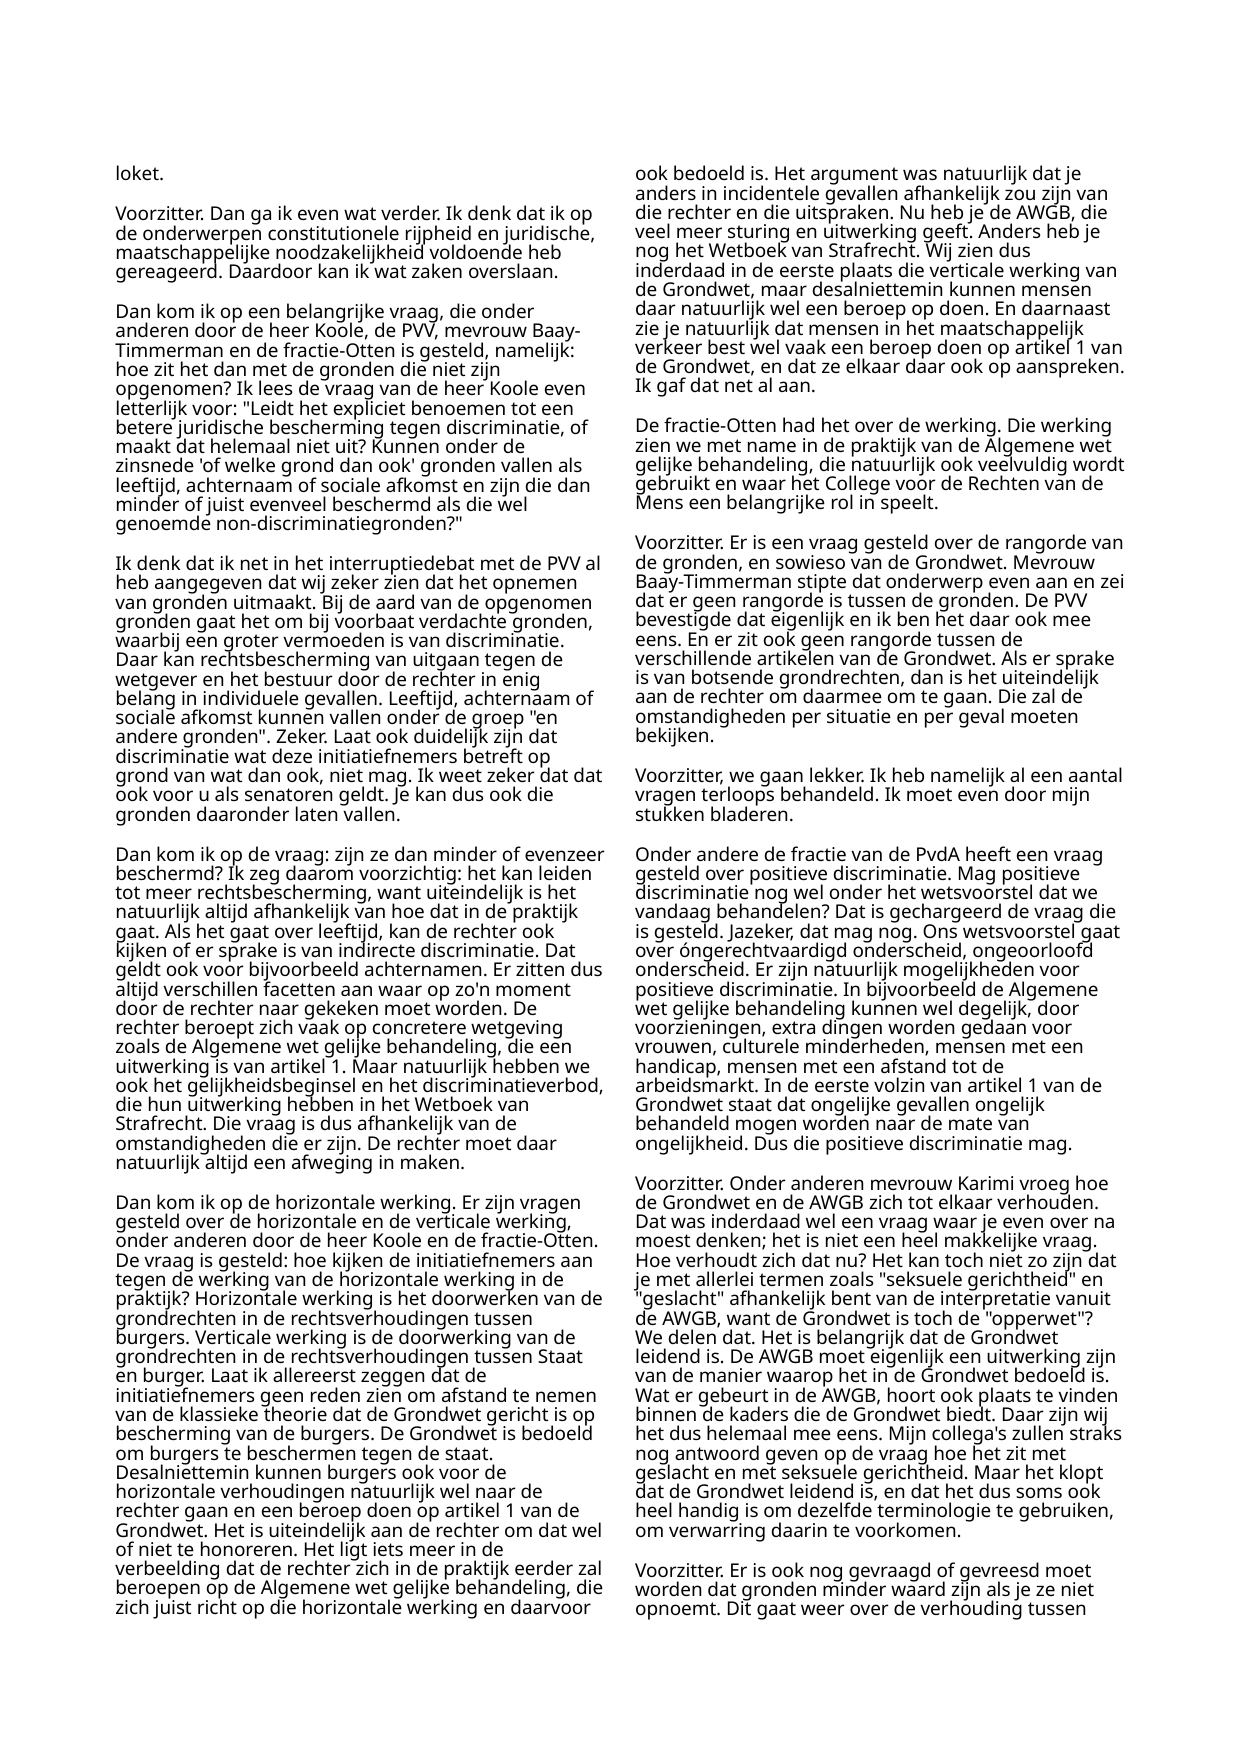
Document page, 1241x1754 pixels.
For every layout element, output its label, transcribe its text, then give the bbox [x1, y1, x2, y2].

text ook bedoeld is. Het argument was natuurlijk dat je anders in incidentele gevallen afhankelijk zou zijn van die rechter en die uitspraken. Nu heb je de AWGB, die veel meer sturing en uitwerking geeft. Anders heb je nog het Wetboek van Strafrecht. Wij zien dus inderdaad in de eerste plaats die verticale werking van de Grondwet, maar desalniettemin kunnen mensen daar natuurlijk wel een beroep op doen. En daarnaast zie je natuurlijk dat mensen in het maatschappelijk verkeer best wel vaak een beroep doen op artikel 1 van de Grondwet, en dat ze elkaar daar ook op aanspreken. Ik gaf dat net al aan. [635, 165, 1125, 397]
text Voorzitter, we gaan lekker. Ik heb namelijk al een aantal vragen terloops behandeld. Ik moet even door mijn stukken bladeren. [635, 767, 1125, 825]
text Voorzitter. Er is ook nog gevraagd of gevreesd moet worden dat gronden minder waard zijn als je ze niet opnoemt. Dit gaat weer over de verhouding tussen [635, 1562, 1125, 1619]
text Ik denk dat ik net in het interruptiedebat met de PVV al heb aangegeven dat wij zeker zien dat het opnemen van gronden uitmaakt. Bij de aard van de opgenomen gronden gaat het om bij voorbaat verdachte gronden, waarbij een groter vermoeden is van discriminatie. Daar kan rechtsbescherming van uitgaan tegen de wetgever en het bestuur door de rechter in enig belang in individuele gevallen. Leeftijd, achternaam of sociale afkomst kunnen vallen onder de groep "en andere gronden". Zeker. Laat ook duidelijk zijn dat discriminatie wat deze initiatiefnemers betreft op grond van wat dan ook, niet mag. Ik weet zeker dat dat ook voor u als senatoren geldt. Je kan dus ook die gronden daaronder laten vallen. [115, 555, 605, 825]
text Onder andere de fractie van de PvdA heeft een vraag gesteld over positieve discriminatie. Mag positieve discriminatie nog wel onder het wetsvoorstel dat we vandaag behandelen? Dat is gechargeerd de vraag die is gesteld. Jazeker, dat mag nog. Ons wetsvoorstel gaat over óngerechtvaardigd onderscheid, ongeoorloofd onderscheid. Er zijn natuurlijk mogelijkheden voor positieve discriminatie. In bijvoorbeeld de Algemene wet gelijke behandeling kunnen wel degelijk, door voorzieningen, extra dingen worden gedaan voor vrouwen, culturele minderheden, mensen met een handicap, mensen met een afstand tot de arbeidsmarkt. In de eerste volzin van artikel 1 van de Grondwet staat dat ongelijke gevallen ongelijk behandeld mogen worden naar de mate van ongelijkheid. Dus die positieve discriminatie mag. [635, 846, 1125, 1154]
text loket. [115, 165, 605, 184]
text Voorzitter. Dan ga ik even wat verder. Ik denk dat ik op de onderwerpen constitutionele rijpheid en juridische, maatschappelijke noodzakelijkheid voldoende heb gereageerd. Daardoor kan ik wat zaken overslaan. [115, 205, 605, 282]
text De fractie-Otten had het over de werking. Die werking zien we met name in de praktijk van de Algemene wet gelijke behandeling, die natuurlijk ook veelvuldig wordt gebruikt en waar het College voor de Rechten van de Mens een belangrijke rol in speelt. [635, 417, 1125, 514]
text Voorzitter. Onder anderen mevrouw Karimi vroeg hoe de Grondwet en de AWGB zich tot elkaar verhouden. Dat was inderdaad wel een vraag waar je even over na moest denken; het is niet een heel makkelijke vraag. Hoe verhoudt zich dat nu? Het kan toch niet zo zijn dat je met allerlei termen zoals "seksuele gerichtheid" en "geslacht" afhankelijk bent van de interpretatie vanuit de AWGB, want de Grondwet is toch de "opperwet"? We delen dat. Het is belangrijk dat de Grondwet leidend is. De AWGB moet eigenlijk een uitwerking zijn van de manier waarop het in de Grondwet bedoeld is. Wat er gebeurt in de AWGB, hoort ook plaats te vinden binnen de kaders die de Grondwet biedt. Daar zijn wij het dus helemaal mee eens. Mijn collega's zullen straks nog antwoord geven op de vraag hoe het zit met geslacht en met seksuele gerichtheid. Maar het klopt dat de Grondwet leidend is, en dat het dus soms ook heel handig is om dezelfde terminologie te gebruiken, om verwarring daarin te voorkomen. [635, 1175, 1125, 1541]
text Dan kom ik op een belangrijke vraag, die onder anderen door de heer Koole, de PVV, mevrouw Baay-Timmerman en de fractie-Otten is gesteld, namelijk: hoe zit het dan met de gronden die niet zijn opgenomen? Ik lees de vraag van de heer Koole even letterlijk voor: "Leidt het expliciet benoemen tot een betere juridische bescherming tegen discriminatie, of maakt dat helemaal niet uit? Kunnen onder de zinsnede 'of welke grond dan ook' gronden vallen als leeftijd, achternaam of sociale afkomst en zijn die dan minder of juist evenveel beschermd als die wel genoemde non-discriminatiegronden?" [115, 303, 605, 534]
text Dan kom ik op de vraag: zijn ze dan minder of evenzeer beschermd? Ik zeg daarom voorzichtig: het kan leiden tot meer rechtsbescherming, want uiteindelijk is het natuurlijk altijd afhankelijk van hoe dat in de praktijk gaat. Als het gaat over leeftijd, kan de rechter ook kijken of er sprake is van indirecte discriminatie. Dat geldt ook voor bijvoorbeeld achternamen. Er zitten dus altijd verschillen facetten aan waar op zo'n moment door de rechter naar gekeken moet worden. De rechter beroept zich vaak op concretere wetgeving zoals de Algemene wet gelijke behandeling, die een uitwerking is van artikel 1. Maar natuurlijk hebben we ook het gelijkheidsbeginsel en het discriminatieverbod, die hun uitwerking hebben in het Wetboek van Strafrecht. Die vraag is dus afhankelijk van de omstandigheden die er zijn. De rechter moet daar natuurlijk altijd een afweging in maken. [115, 846, 605, 1173]
text Voorzitter. Er is een vraag gesteld over de rangorde van de gronden, en sowieso van de Grondwet. Mevrouw Baay-Timmerman stipte dat onderwerp even aan en zei dat er geen rangorde is tussen de gronden. De PVV bevestigde dat eigenlijk en ik ben het daar ook mee eens. En er zit ook geen rangorde tussen de verschillende artikelen van de Grondwet. Als er sprake is van botsende grondrechten, dan is het uiteindelijk aan de rechter om daarmee om te gaan. Die zal de omstandigheden per situatie en per geval moeten bekijken. [635, 534, 1125, 746]
text Dan kom ik op de horizontale werking. Er zijn vragen gesteld over de horizontale en de verticale werking, onder anderen door de heer Koole en de fractie-Otten. De vraag is gesteld: hoe kijken de initiatiefnemers aan tegen de werking van de horizontale werking in de praktijk? Horizontale werking is het doorwerken van de grondrechten in de rechtsverhoudingen tussen burgers. Verticale werking is de doorwerking van de grondrechten in de rechtsverhoudingen tussen Staat en burger. Laat ik allereerst zeggen dat de initiatiefnemers geen reden zien om afstand te nemen van de klassieke theorie dat de Grondwet gericht is op bescherming van de burgers. De Grondwet is bedoeld om burgers te beschermen tegen de staat. Desalniettemin kunnen burgers ook voor de horizontale verhoudingen natuurlijk wel naar de rechter gaan en een beroep doen op artikel 1 van de Grondwet. Het is uiteindelijk aan de rechter om dat wel of niet te honoreren. Het ligt iets meer in de verbeelding dat de rechter zich in de praktijk eerder zal beroepen op de Algemene wet gelijke behandeling, die zich juist richt op die horizontale werking en daarvoor [115, 1194, 605, 1618]
